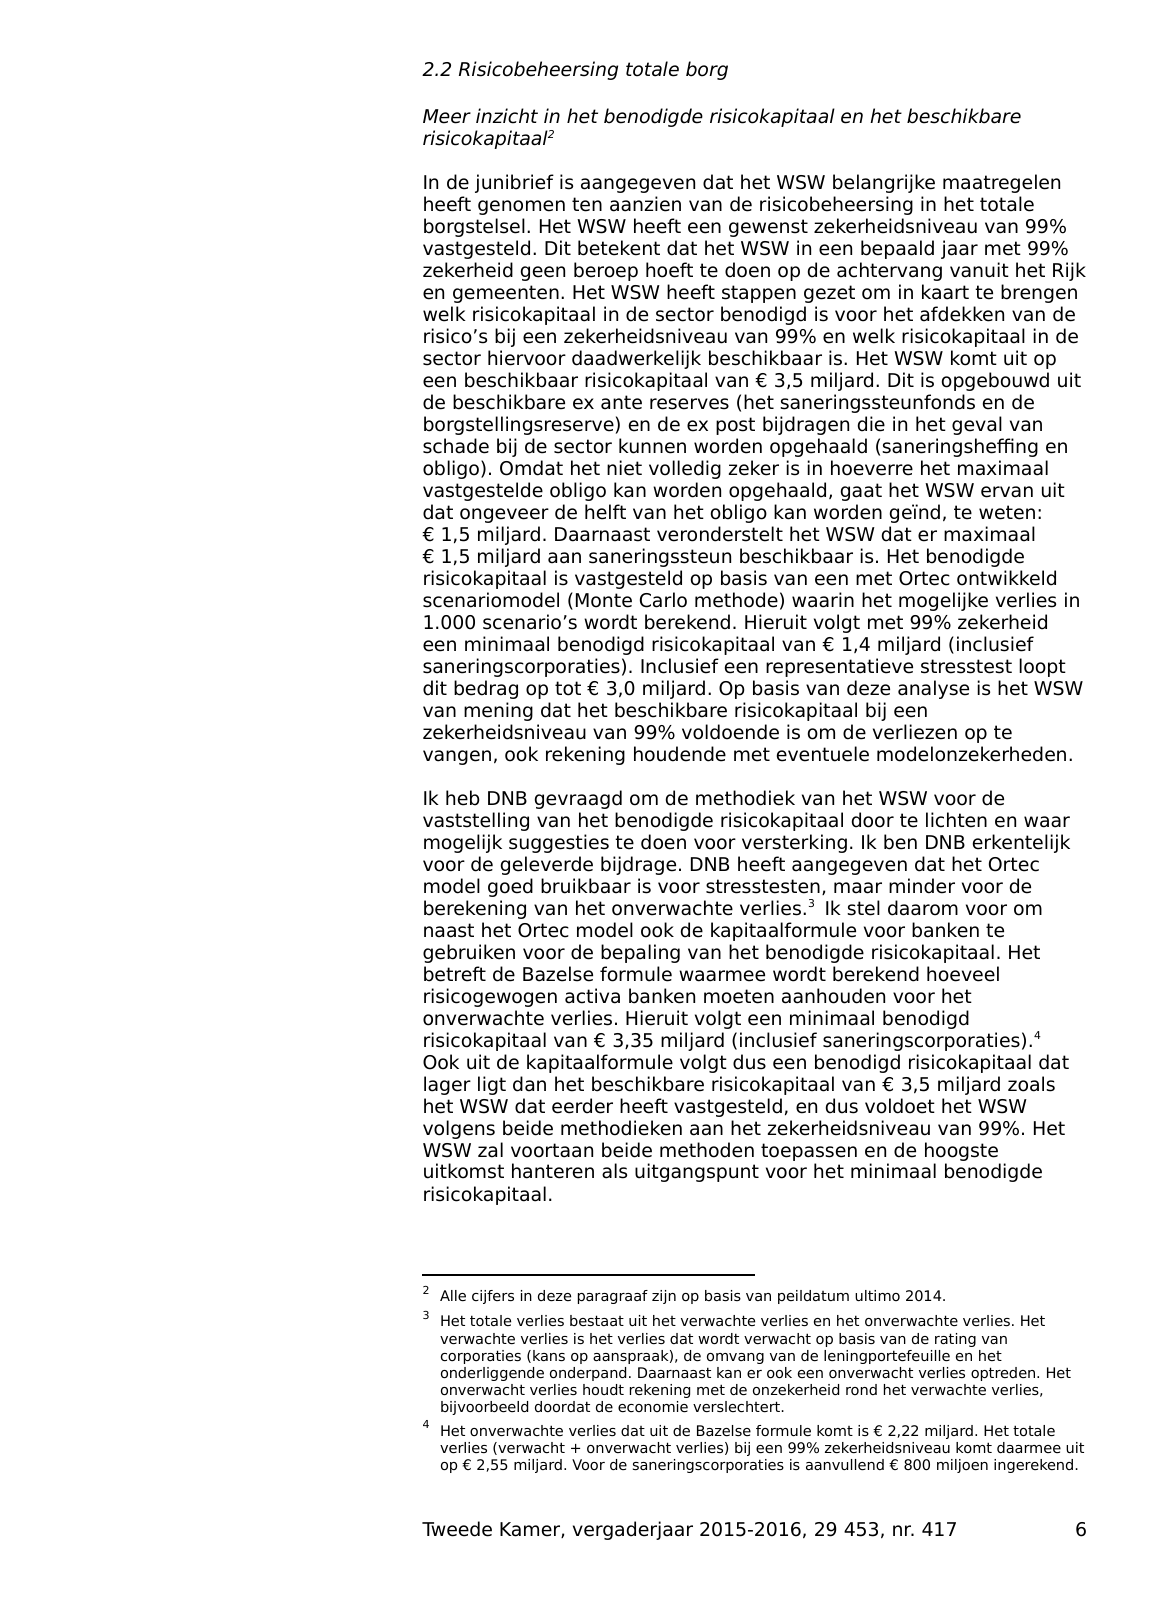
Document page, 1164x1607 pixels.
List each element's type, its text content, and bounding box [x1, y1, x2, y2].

text Het totale verlies bestaat uit het verwachte verlies en het onverwachte verlies. Het verwachte verlies is het verlies dat wordt verwacht op basis van de rating van corporaties (kans op aanspraak), de omvang van de leningportefeuille en het onderliggende onderpand. Daarnaast kan er ook een onverwacht verlies optreden. Het onverwacht verlies houdt rekening met de onzekerheid rond het verwachte verlies, bijvoorbeeld doordat de economie verslechtert. [422, 1309, 1087, 1416]
text Het onverwachte verlies dat uit de Bazelse formule komt is € 2,22 miljard. Het totale verlies (verwacht + onverwacht verlies) bij een 99% zekerheidsniveau komt daarmee uit op € 2,55 miljard. Voor de saneringscorporaties is aanvullend € 800 miljoen ingerekend. [422, 1418, 1087, 1474]
text In de junibrief is aangegeven dat het WSW belangrijke maatregelen heeft genomen ten aanzien van de risicobeheersing in het totale borgstelsel. Het WSW heeft een gewenst zekerheidsniveau van 99% vastgesteld. Dit betekent dat het WSW in een bepaald jaar met 99% zekerheid geen beroep hoeft te doen op de achtervang vanuit het Rijk en gemeenten. Het WSW heeft stappen gezet om in kaart te brengen welk risicokapitaal in de sector benodigd is voor het afdekken van de risico’s bij een zekerheidsniveau van 99% en welk risicokapitaal in de sector hiervoor daadwerkelijk beschikbaar is. Het WSW komt uit op een beschikbaar risicokapitaal van € 3,5 miljard. Dit is opgebouwd uit de beschikbare ex ante reserves (het saneringssteunfonds en de borgstellingsreserve) en de ex post bijdragen die in het geval van schade bij de sector kunnen worden opgehaald (saneringsheffing en obligo). Omdat het niet volledig zeker is in hoeverre het maximaal vastgestelde obligo kan worden opgehaald, gaat het WSW ervan uit dat ongeveer de helft van het obligo kan worden geïnd, te weten: € 1,5 miljard. Daarnaast veronderstelt het WSW dat er maximaal € 1,5 miljard aan saneringssteun beschikbaar is. Het benodigde risicokapitaal is vastgesteld op basis van een met Ortec ontwikkeld scenariomodel (Monte Carlo methode) waarin het mogelijke verlies in 1.000 scenario’s wordt berekend. Hieruit volgt met 99% zekerheid een minimaal benodigd risicokapitaal van € 1,4 miljard (inclusief saneringscorporaties). Inclusief een representatieve stresstest loopt dit bedrag op tot € 3,0 miljard. Op basis van deze analyse is het WSW van mening dat het beschikbare risicokapitaal bij een zekerheidsniveau van 99% voldoende is om de verliezen op te vangen, ook rekening houdende met eventuele modelonzekerheden. [422, 172, 1087, 766]
text Alle cijfers in deze paragraaf zijn op basis van peildatum ultimo 2014. [422, 1284, 1087, 1306]
subtitle Meer inzicht in het benodigde risicokapitaal en het beschikbare risicokapitaal [422, 106, 1087, 150]
subtitle 2.2 Risicobeheersing totale borg [422, 59, 1087, 81]
text Ik heb DNB gevraagd om de methodiek van het WSW voor de vaststelling van het benodigde risicokapitaal door te lichten en waar mogelijk suggesties te doen voor versterking. Ik ben DNB erkentelijk voor de geleverde bijdrage. DNB heeft aangegeven dat het Ortec model goed bruikbaar is voor stresstesten, maar minder voor de berekening van het onverwachte verlies. Ik stel daarom voor om naast het Ortec model ook de kapitaalformule voor banken te gebruiken voor de bepaling van het benodigde risicokapitaal. Het betreft de Bazelse formule waarmee wordt berekend hoeveel risicogewogen activa banken moeten aanhouden voor het onverwachte verlies. Hieruit volgt een minimaal benodigd risicokapitaal van € 3,35 miljard (inclusief saneringscorporaties). Ook uit de kapitaalformule volgt dus een benodigd risicokapitaal dat lager ligt dan het beschikbare risicokapitaal van € 3,5 miljard zoals het WSW dat eerder heeft vastgesteld, en dus voldoet het WSW volgens beide methodieken aan het zekerheidsniveau van 99%. Het WSW zal voortaan beide methoden toepassen en de hoogste uitkomst hanteren als uitgangspunt voor het minimaal benodigde risicokapitaal. [422, 788, 1087, 1205]
